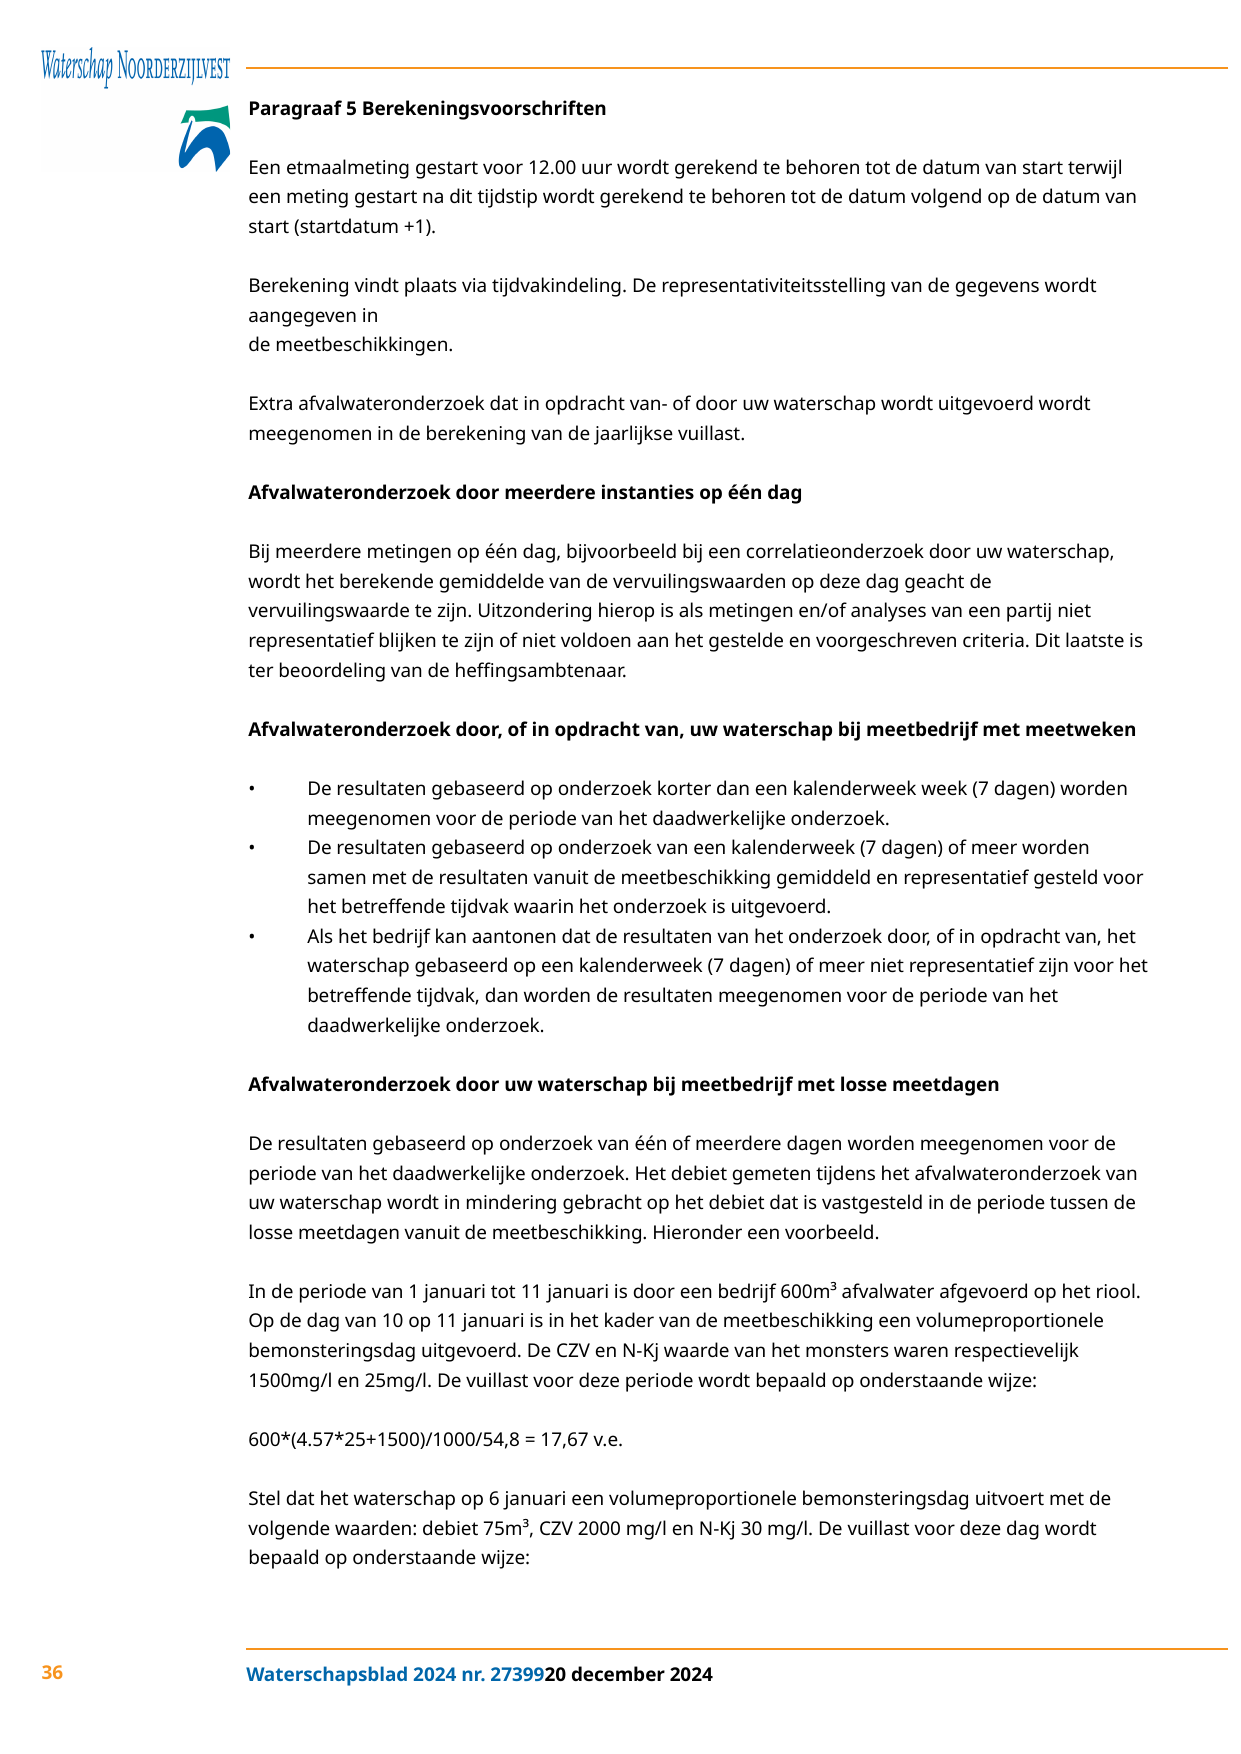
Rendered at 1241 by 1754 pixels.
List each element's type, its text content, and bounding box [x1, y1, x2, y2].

text 600*(4.57*25+1500)/1000/54,8 = 17,67 v.e. [248, 1426, 1152, 1452]
text Bij meerdere metingen op één dag, bijvoorbeeld bij een correlatieonderzoek door uw waterschap, wordt het berekende gemiddelde van de vervuilingswaarden op deze dag geacht de vervuilingswaarde te zijn. Uitzondering hierop is als metingen en/of analyses van een partij niet representatief blijken te zijn of niet voldoen aan het gestelde en voorgeschreven criteria. Dit laatste is ter beoordeling van de heffingsambtenaar. [248, 538, 1152, 683]
text Extra afvalwateronderzoek dat in opdracht van- of door uw waterschap wordt uitgevoerd wordt meegenomen in de berekening van de jaarlijkse vuillast. [248, 391, 1152, 446]
text Stel dat het waterschap op 6 januari een volumeproportionele bemonsteringsdag uitvoert met de volgende waarden: debiet 75m³, CZV 2000 mg/l en N-Kj 30 mg/l. De vuillast voor deze dag wordt bepaald op onderstaande wijze: [248, 1485, 1152, 1570]
text Afvalwateronderzoek door, of in opdracht van, uw waterschap bij meetbedrijf met meetweken [248, 716, 1152, 742]
list De resultaten gebaseerd op onderzoek korter dan een kalenderweek week (7 dagen) worden meegenomen voor de periode van het daadwerkelijke onderzoek. [248, 775, 1152, 831]
picture [41, 47, 231, 172]
text Paragraaf 5 Berekeningsvoorschriften [248, 95, 1152, 121]
text De resultaten gebaseerd op onderzoek van één of meerdere dagen worden meegenomen voor de periode van het daadwerkelijke onderzoek. Het debiet gemeten tijdens het afvalwateronderzoek van uw waterschap wordt in mindering gebracht op het debiet dat is vastgesteld in de periode tussen de losse meetdagen vanuit de meetbeschikking. Hieronder een voorbeeld. [248, 1130, 1152, 1245]
text Berekening vindt plaats via tijdvakindeling. De representativiteitsstelling van de gegevens wordt aangegeven in [248, 272, 1152, 328]
text Een etmaalmeting gestart voor 12.00 uur wordt gerekend te behoren tot de datum van start terwijl een meting gestart na dit tijdstip wordt gerekend te behoren tot de datum volgend op de datum van start (startdatum +1). [248, 154, 1152, 239]
list Als het bedrijf kan aantonen dat de resultaten van het onderzoek door, of in opdracht van, het waterschap gebaseerd op een kalenderweek (7 dagen) of meer niet representatief zijn voor het betreffende tijdvak, dan worden de resultaten meegenomen voor de periode van het daadwerkelijke onderzoek. [248, 923, 1152, 1038]
text de meetbeschikkingen. [248, 331, 1152, 357]
text Afvalwateronderzoek door uw waterschap bij meetbedrijf met losse meetdagen [248, 1071, 1152, 1097]
list De resultaten gebaseerd op onderzoek van een kalenderweek (7 dagen) of meer worden samen met de resultaten vanuit de meetbeschikking gemiddeld en representatief gesteld voor het betreffende tijdvak waarin het onderzoek is uitgevoerd. [248, 834, 1152, 919]
text Afvalwateronderzoek door meerdere instanties op één dag [248, 479, 1152, 505]
text In de periode van 1 januari tot 11 januari is door een bedrijf 600m³ afvalwater afgevoerd op het riool. Op de dag van 10 op 11 januari is in het kader van de meetbeschikking een volumeproportionele bemonsteringsdag uitgevoerd. De CZV en N-Kj waarde van het monsters waren respectievelijk 1500mg/l en 25mg/l. De vuillast voor deze periode wordt bepaald op onderstaande wijze: [248, 1278, 1152, 1393]
